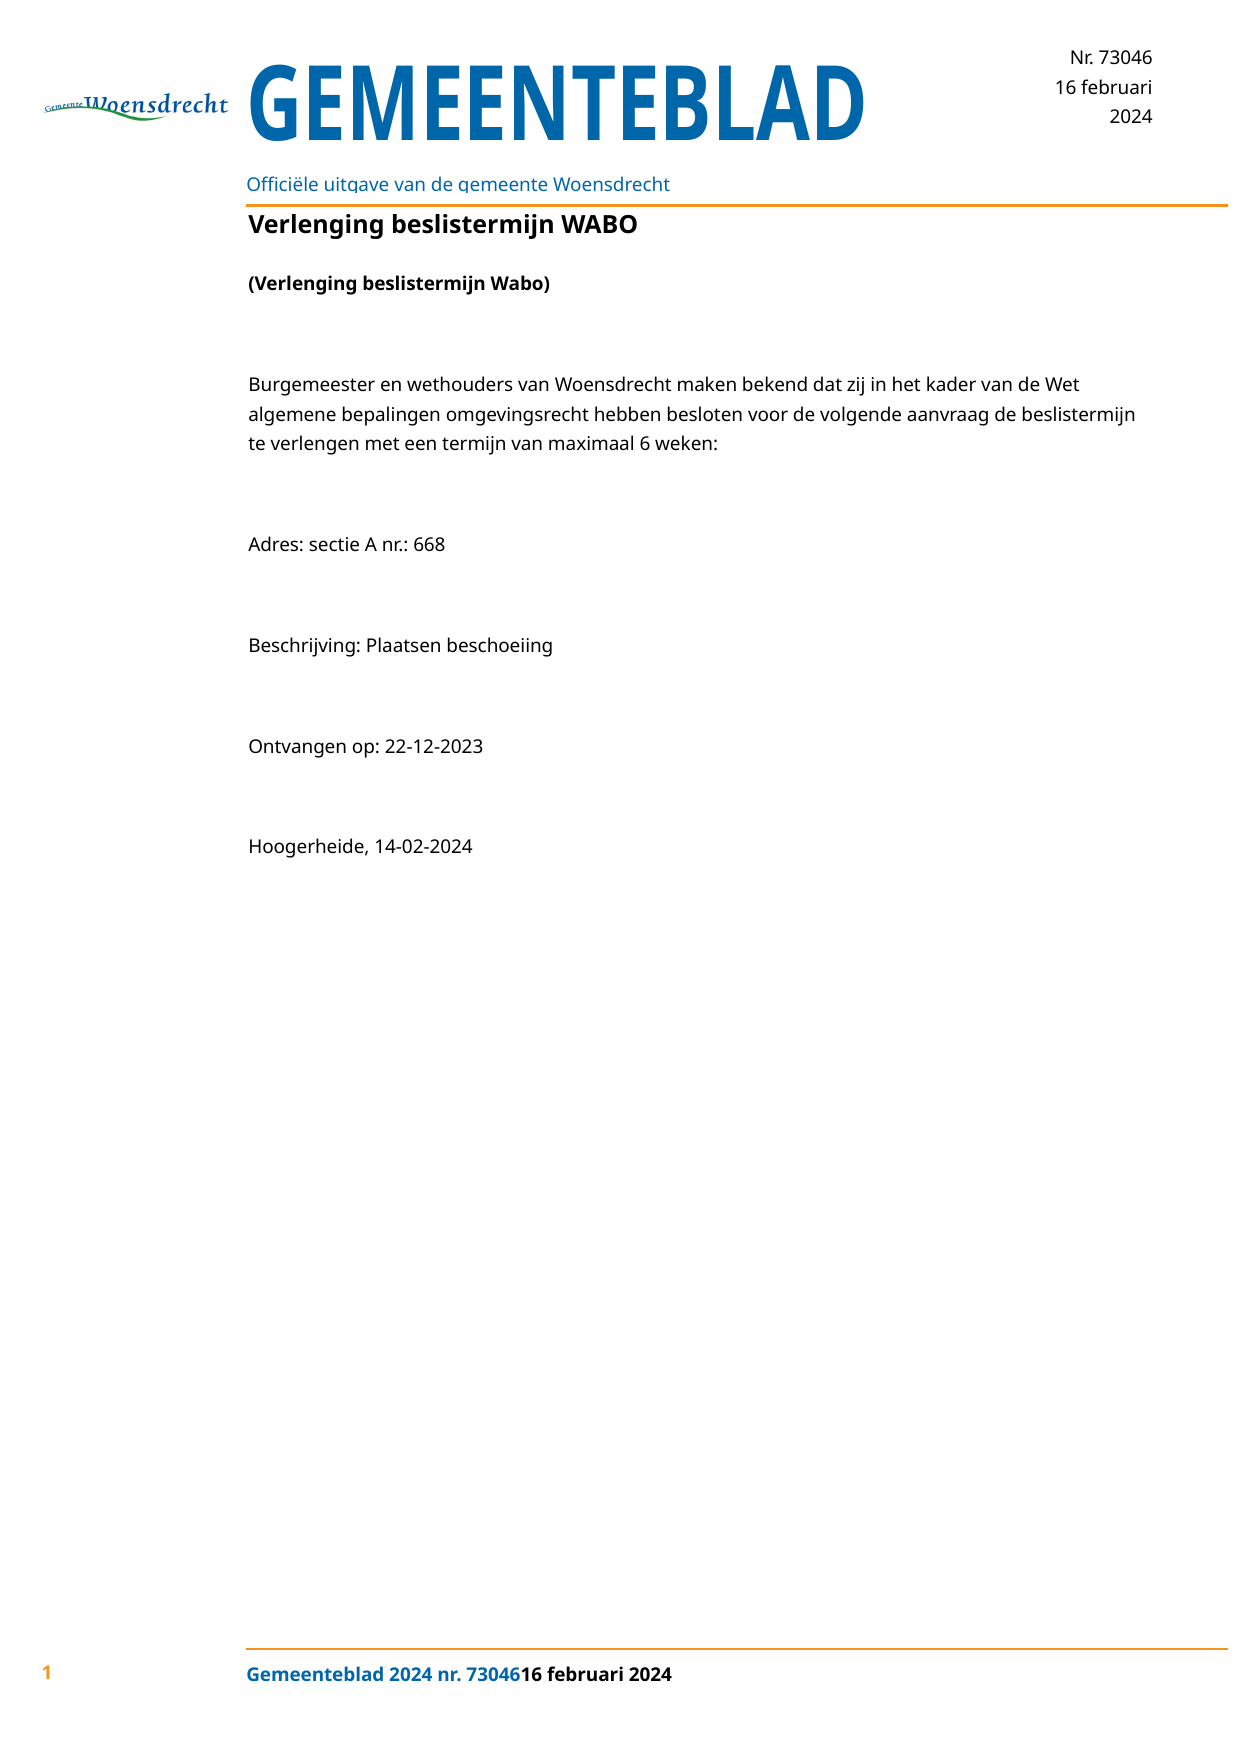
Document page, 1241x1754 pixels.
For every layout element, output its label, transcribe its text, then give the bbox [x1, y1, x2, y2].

text Ontvangen op: 22-12-2023 [248, 733, 1152, 758]
picture [41, 47, 231, 172]
text Hoogerheide, 14-02-2024 [248, 834, 1152, 859]
text Verlenging beslistermijn WABO [248, 207, 1152, 241]
text Adres: sectie A nr.: 668 [248, 531, 1152, 557]
text (Verlenging beslistermijn Wabo) [248, 270, 1152, 296]
text Beschrijving: Plaatsen beschoeiing [248, 632, 1152, 658]
text Burgemeester en wethouders van Woensdrecht maken bekend dat zij in het kader van de Wet algemene bepalingen omgevingsrecht hebben besloten voor de volgende aanvraag de beslistermijn te verlengen met een termijn van maximaal 6 weken: [248, 371, 1152, 456]
